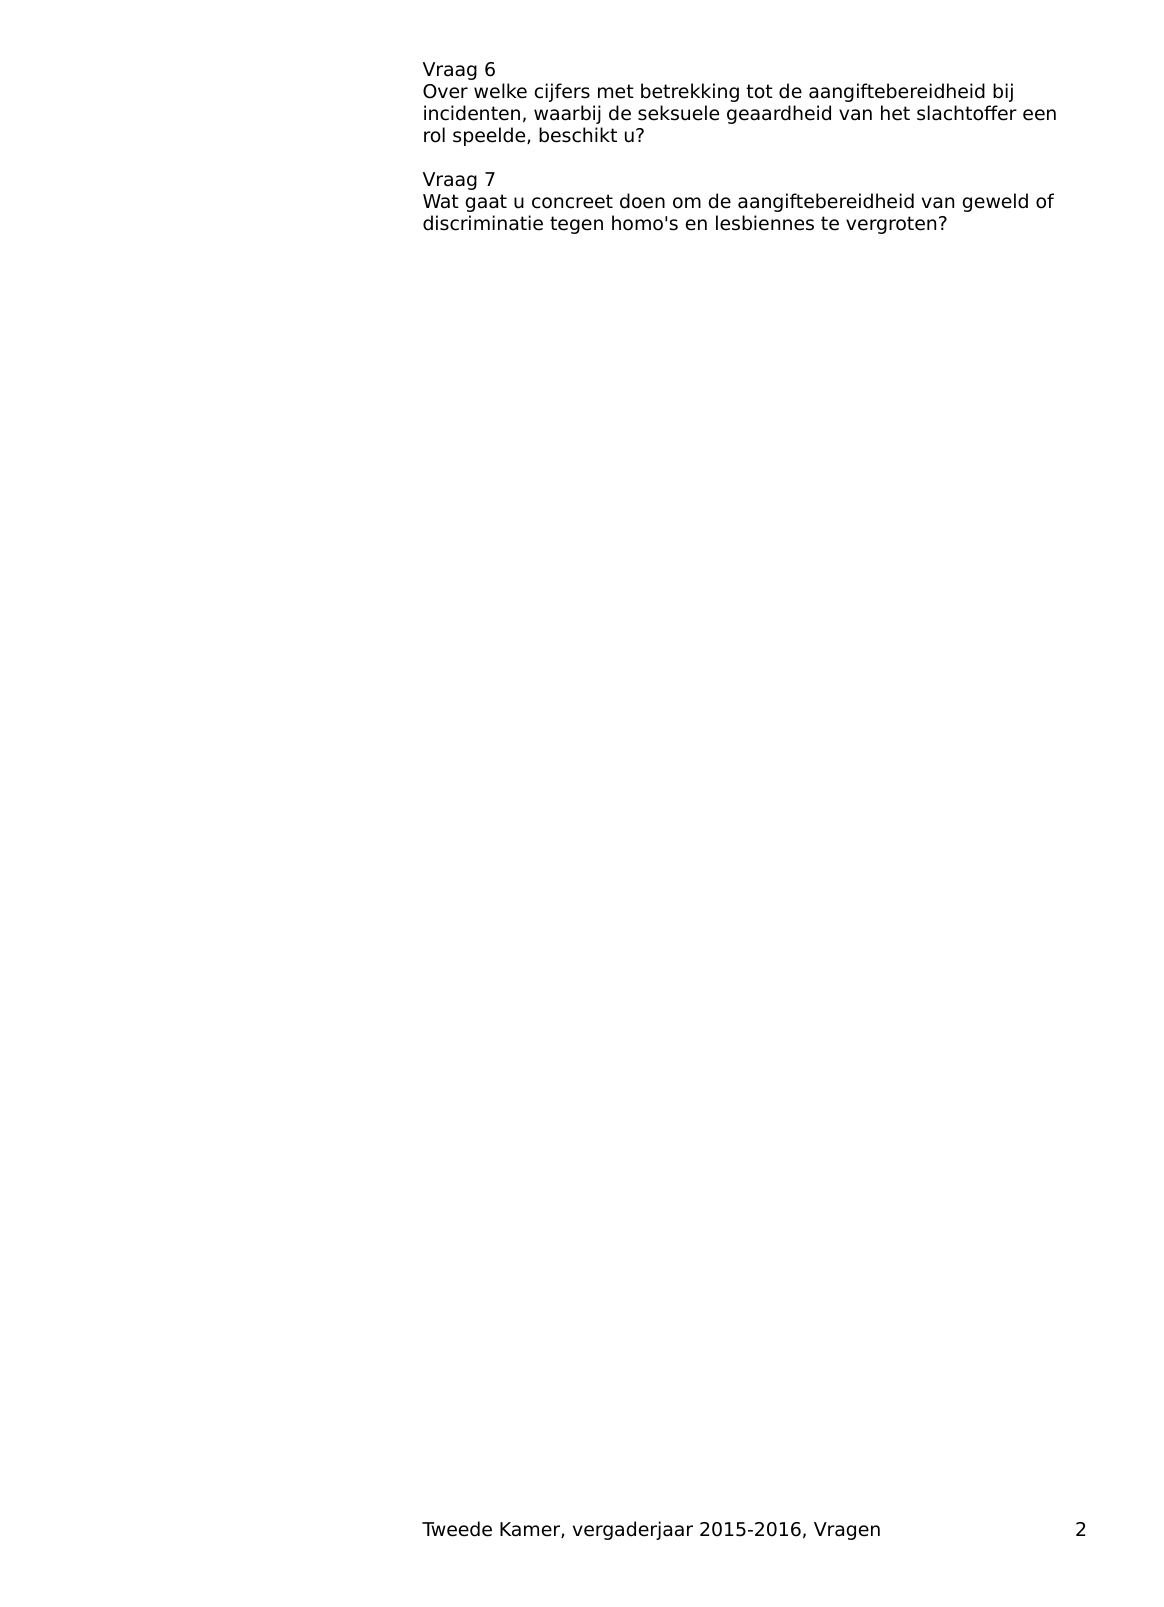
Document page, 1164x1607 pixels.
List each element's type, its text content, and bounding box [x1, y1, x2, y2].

text Vraag 7 [422, 169, 1087, 191]
text Wat gaat u concreet doen om de aangiftebereidheid van geweld of discriminatie tegen homo's en lesbiennes te vergroten? [422, 191, 1087, 235]
text Vraag 6 [422, 59, 1087, 81]
text Over welke cijfers met betrekking tot de aangiftebereidheid bij incidenten, waarbij de seksuele geaardheid van het slachtoffer een rol speelde, beschikt u? [422, 81, 1087, 147]
